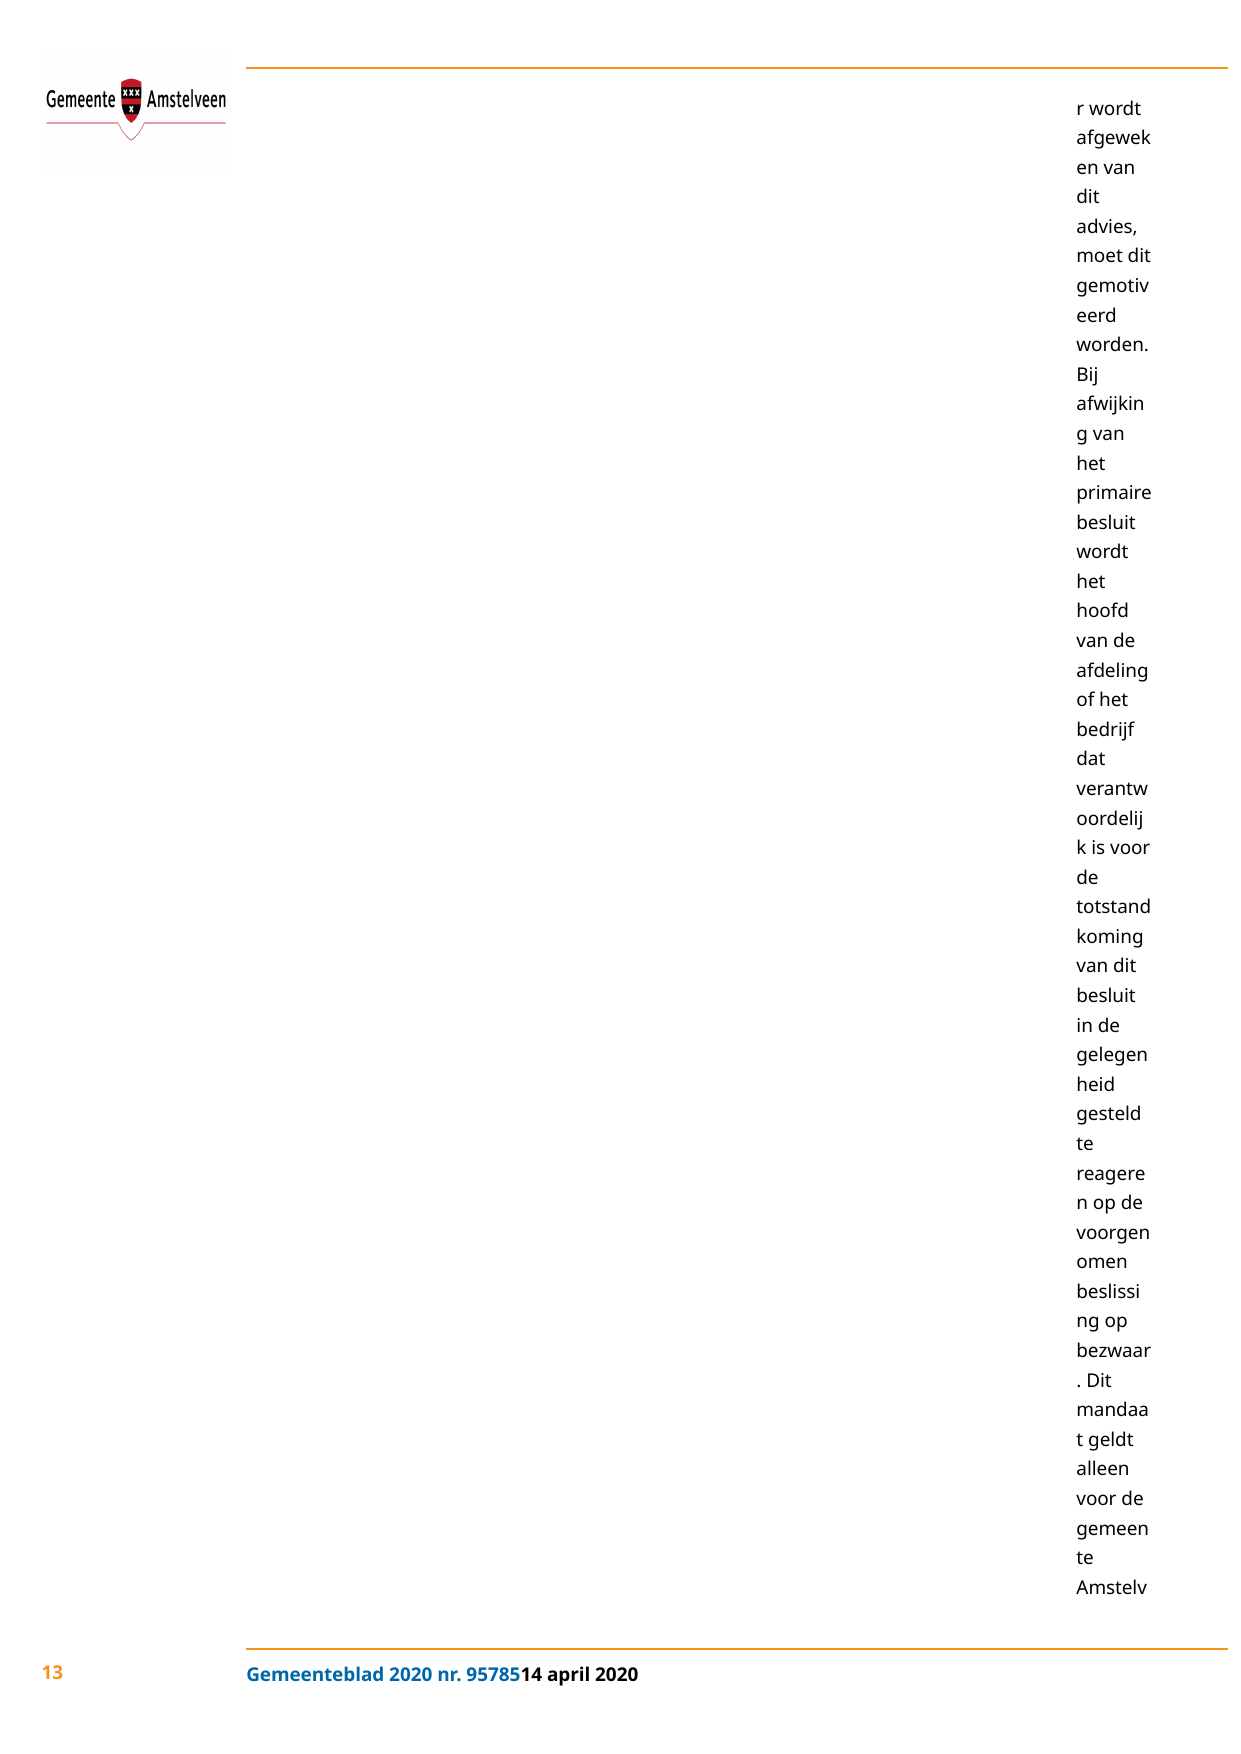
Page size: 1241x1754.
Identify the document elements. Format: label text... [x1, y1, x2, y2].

table_cell [248, 95, 323, 1600]
table_cell [323, 95, 474, 1600]
table_cell [474, 95, 624, 1600]
table_cell [700, 95, 850, 1600]
table_cell [850, 95, 1076, 1600]
picture [41, 47, 231, 172]
table_cell r wordt afgeweken van dit advies, moet dit gemotiveerd worden. Bij afwijking van het primaire besluit wordt het hoofd van de afdeling of het bedrijf dat verantwoordelijk is voor de totstandkoming van dit besluit in de gelegenheid gesteld te reageren op de voorgenomen beslissing op bezwaar. Dit mandaat geldt alleen voor de gemeente Amstelv [1076, 95, 1152, 1600]
table_cell [625, 95, 700, 1600]
